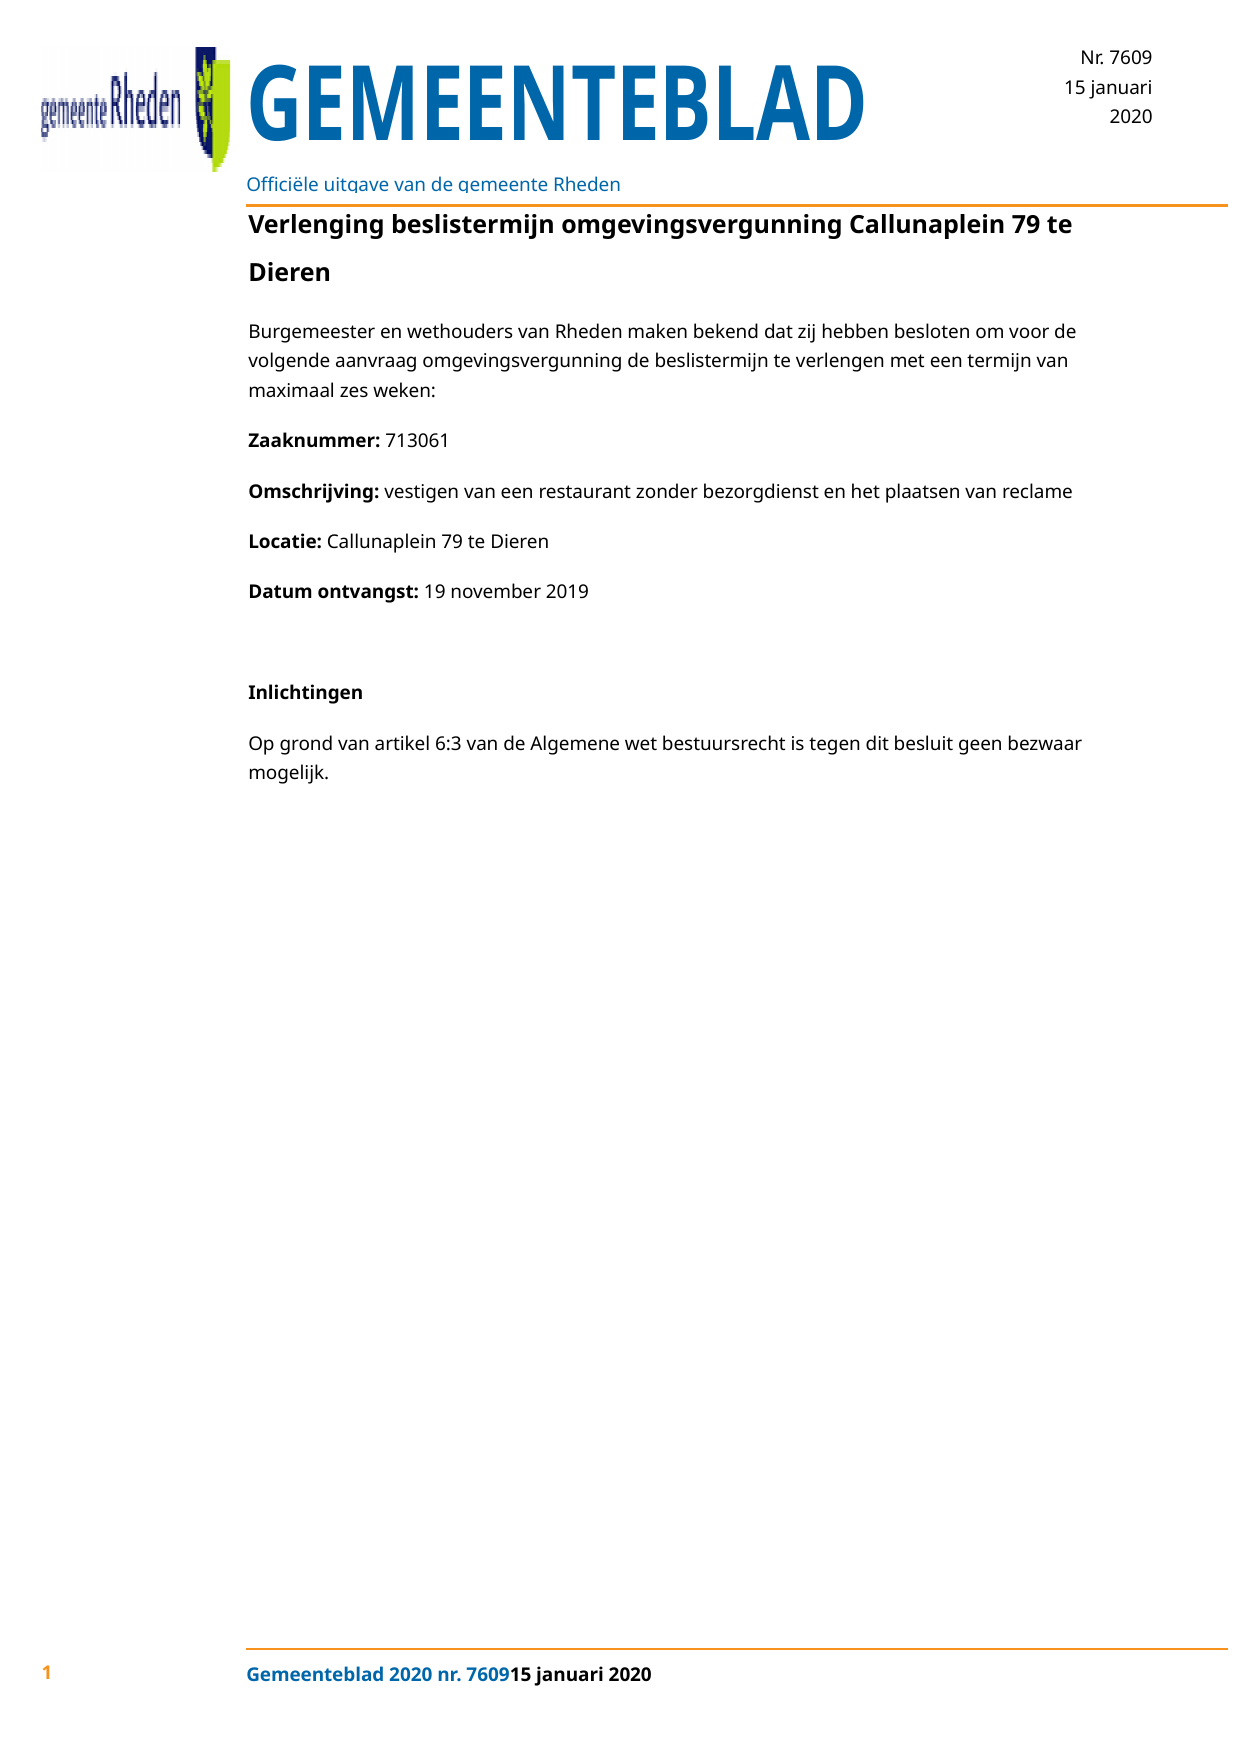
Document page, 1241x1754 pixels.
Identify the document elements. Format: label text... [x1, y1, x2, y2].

text Zaaknummer: 713061 [248, 427, 1152, 453]
text Burgemeester en wethouders van Rheden maken bekend dat zij hebben besloten om voor de volgende aanvraag omgevingsvergunning de beslistermijn te verlengen met een termijn van maximaal zes weken: [248, 318, 1152, 403]
text Omschrijving: vestigen van een restaurant zonder bezorgdienst en het plaatsen van reclame [248, 478, 1152, 504]
text Verlenging beslistermijn omgevingsvergunning Callunaplein 79 te Dieren [248, 207, 1152, 288]
text Datum ontvangst: 19 november 2019 [248, 579, 1152, 604]
text Locatie: Callunaplein 79 te Dieren [248, 528, 1152, 554]
text Inlichtingen [248, 679, 1152, 705]
picture [41, 47, 231, 172]
text Op grond van artikel 6:3 van de Algemene wet bestuursrecht is tegen dit besluit geen bezwaar mogelijk. [248, 730, 1152, 785]
